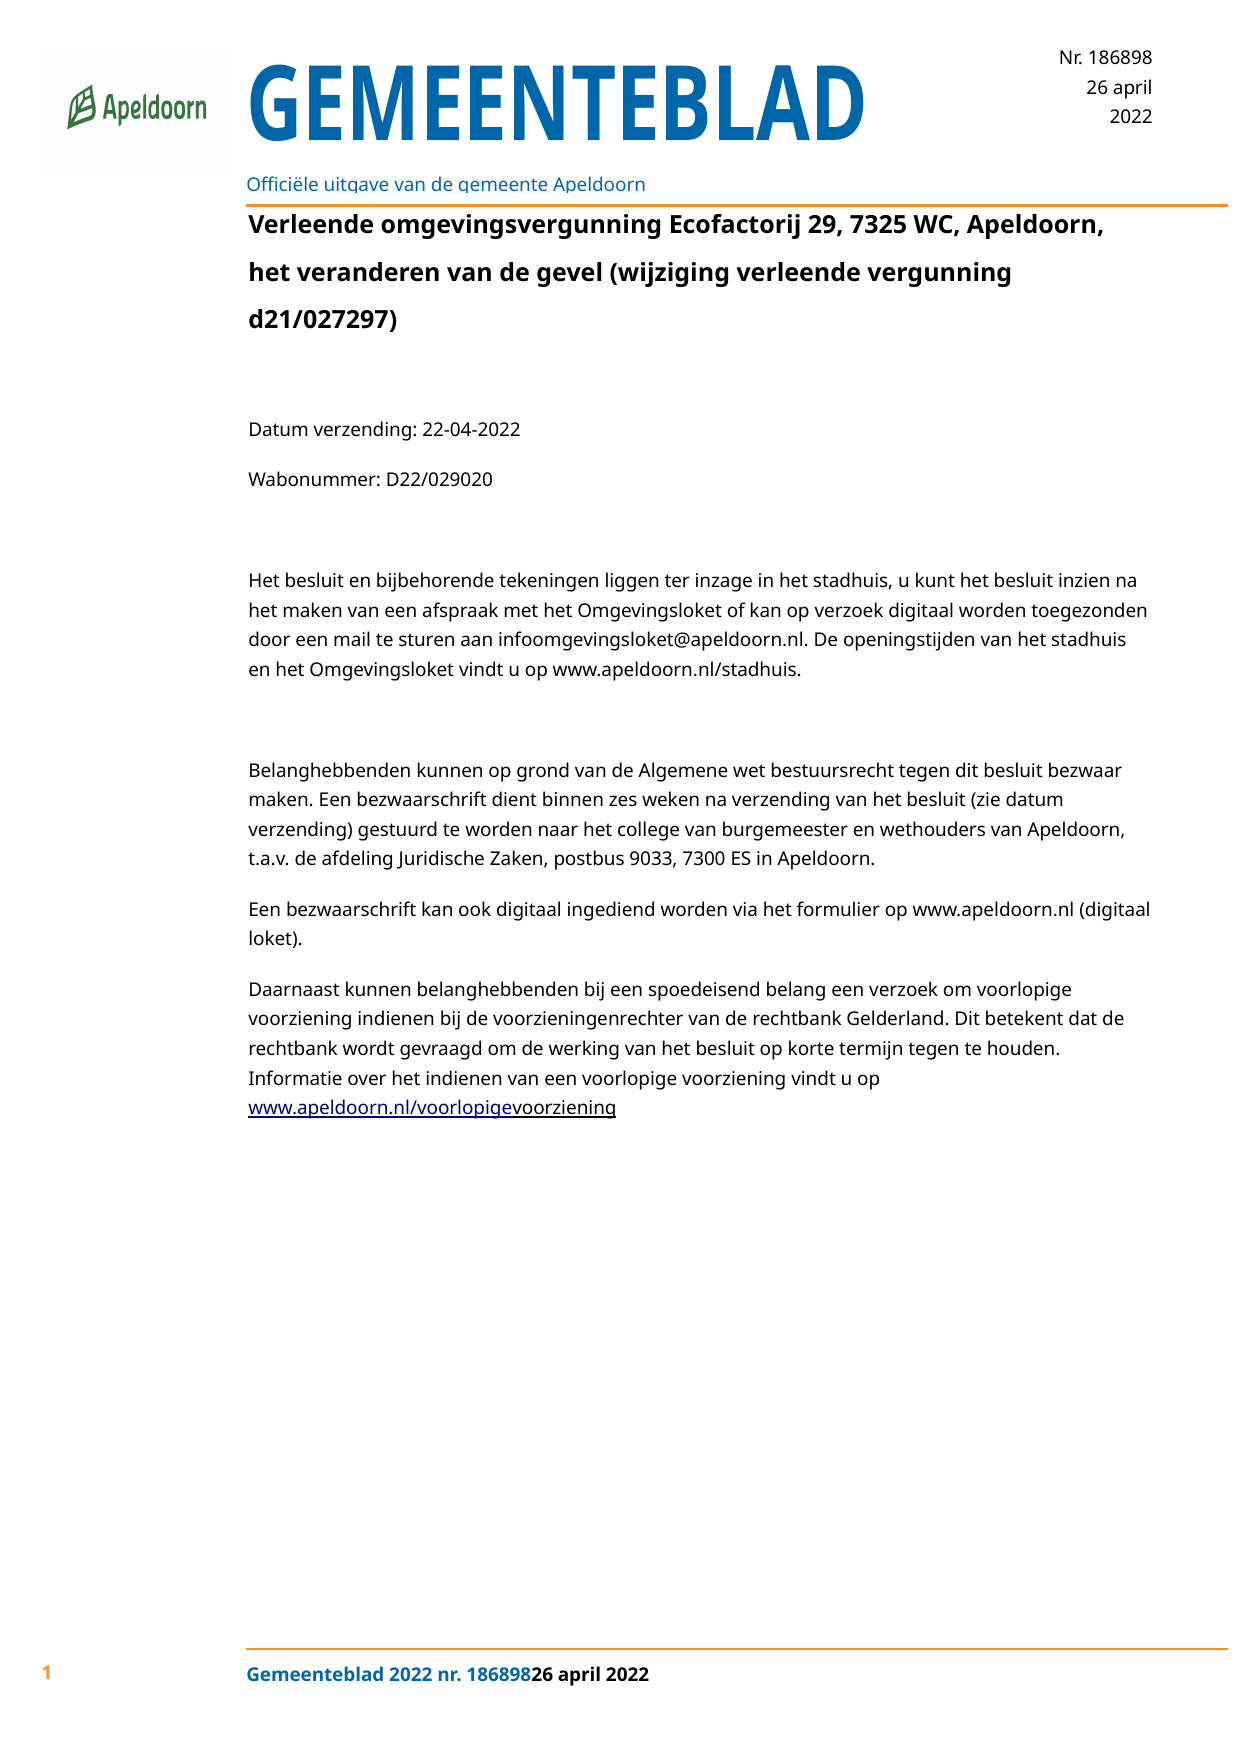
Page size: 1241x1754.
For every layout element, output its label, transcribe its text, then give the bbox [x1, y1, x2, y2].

text Wabonummer: D22/029020 [248, 466, 1152, 492]
text Verleende omgevingsvergunning Ecofactorij 29, 7325 WC, Apeldoorn, het veranderen van de gevel (wijziging verleende vergunning d21/027297) [248, 207, 1152, 336]
picture [41, 47, 231, 172]
text Daarnaast kunnen belanghebbenden bij een spoedeisend belang een verzoek om voorlopige voorziening indienen bij de voorzieningenrechter van de rechtbank Gelderland. Dit betekent dat de rechtbank wordt gevraagd om de werking van het besluit op korte termijn tegen te houden. Informatie over het indienen van een voorlopige voorziening vindt u op www.apeldoorn.nl/voorlopigevoorziening [248, 976, 1152, 1120]
text Een bezwaarschrift kan ook digitaal ingediend worden via het formulier op www.apeldoorn.nl (digitaal loket). [248, 896, 1152, 951]
text Belanghebbenden kunnen op grond van de Algemene wet bestuursrecht tegen dit besluit bezwaar maken. Een bezwaarschrift dient binnen zes weken na verzending van het besluit (zie datum verzending) gestuurd te worden naar het college van burgemeester en wethouders van Apeldoorn, t.a.v. de afdeling Juridische Zaken, postbus 9033, 7300 ES in Apeldoorn. [248, 757, 1152, 871]
text Datum verzending: 22-04-2022 [248, 416, 1152, 442]
text Het besluit en bijbehorende tekeningen liggen ter inzage in het stadhuis, u kunt het besluit inzien na het maken van een afspraak met het Omgevingsloket of kan op verzoek digitaal worden toegezonden door een mail te sturen aan infoomgevingsloket@apeldoorn.nl. De openingstijden van het stadhuis en het Omgevingsloket vindt u op www.apeldoorn.nl/stadhuis. [248, 567, 1152, 682]
